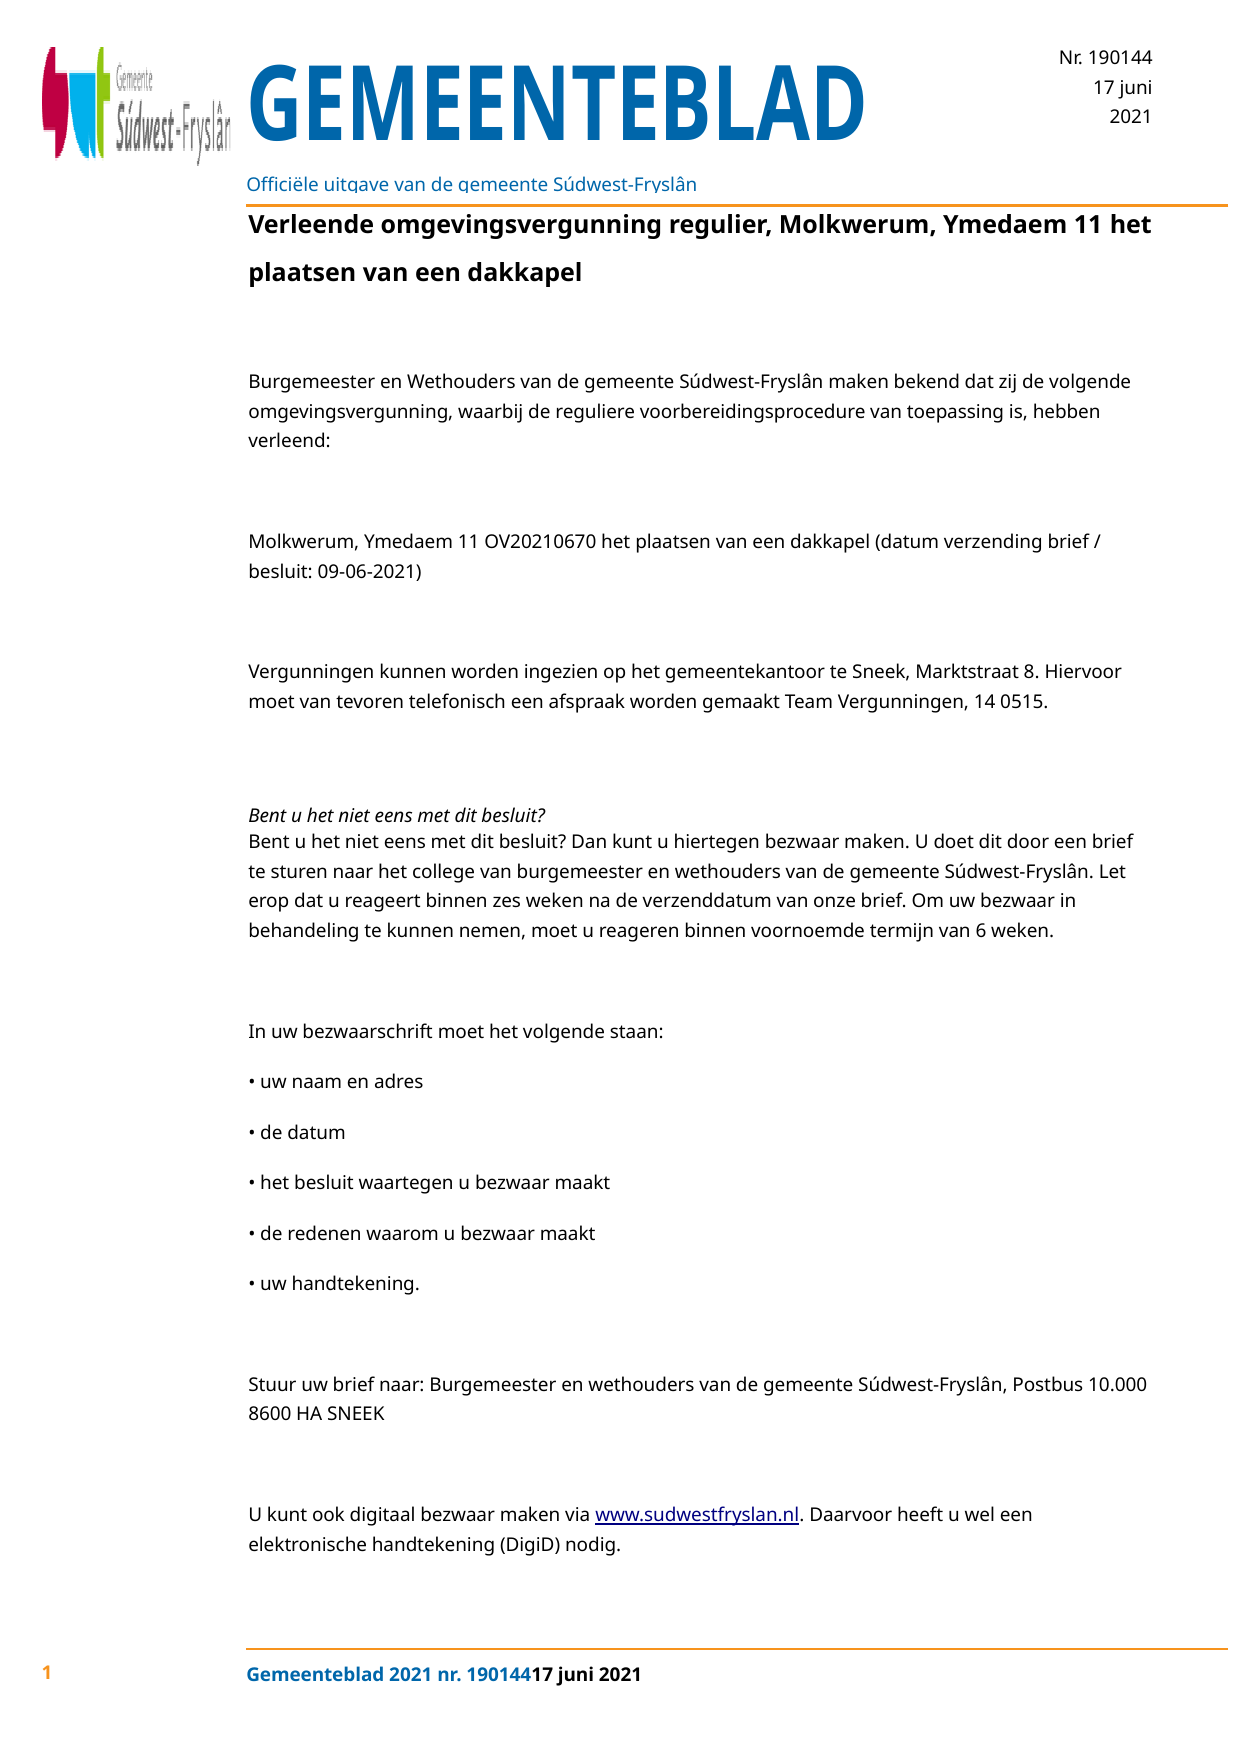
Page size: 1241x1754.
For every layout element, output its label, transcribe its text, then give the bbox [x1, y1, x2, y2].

text • het besluit waartegen u bezwaar maakt [248, 1169, 1152, 1195]
text Vergunningen kunnen worden ingezien op het gemeentekantoor te Sneek, Marktstraat 8. Hiervoor moet van tevoren telefonisch een afspraak worden gemaakt Team Vergunningen, 14 0515. [248, 659, 1152, 714]
picture [41, 47, 231, 172]
text In uw bezwaarschrift moet het volgende staan: [248, 1018, 1152, 1044]
text Stuur uw brief naar: Burgemeester en wethouders van de gemeente Súdwest-Fryslân, Postbus 10.000 8600 HA SNEEK [248, 1371, 1152, 1426]
text • de redenen waarom u bezwaar maakt [248, 1220, 1152, 1245]
text • de datum [248, 1119, 1152, 1144]
text Verleende omgevingsvergunning regulier, Molkwerum, Ymedaem 11 het plaatsen van een dakkapel [248, 207, 1152, 288]
text • uw handtekening. [248, 1270, 1152, 1296]
text • uw naam en adres [248, 1068, 1152, 1094]
text U kunt ook digitaal bezwaar maken via www.sudwestfryslan.nl. Daarvoor heeft u wel een elektronische handtekening (DigiD) nodig. [248, 1501, 1152, 1557]
text Bent u het niet eens met dit besluit? [248, 803, 1152, 828]
text Bent u het niet eens met dit besluit? Dan kunt u hiertegen bezwaar maken. U doet dit door een brief te sturen naar het college van burgemeester en wethouders van de gemeente Súdwest-Fryslân. Let erop dat u reageert binnen zes weken na de verzenddatum van onze brief. Om uw bezwaar in behandeling te kunnen nemen, moet u reageren binnen voornoemde termijn van 6 weken. [248, 828, 1152, 943]
text Molkwerum, Ymedaem 11 OV20210670 het plaatsen van een dakkapel (datum verzending brief / besluit: 09-06-2021) [248, 528, 1152, 584]
text Burgemeester en Wethouders van de gemeente Súdwest-Fryslân maken bekend dat zij de volgende omgevingsvergunning, waarbij de reguliere voorbereidingsprocedure van toepassing is, hebben verleend: [248, 368, 1152, 453]
